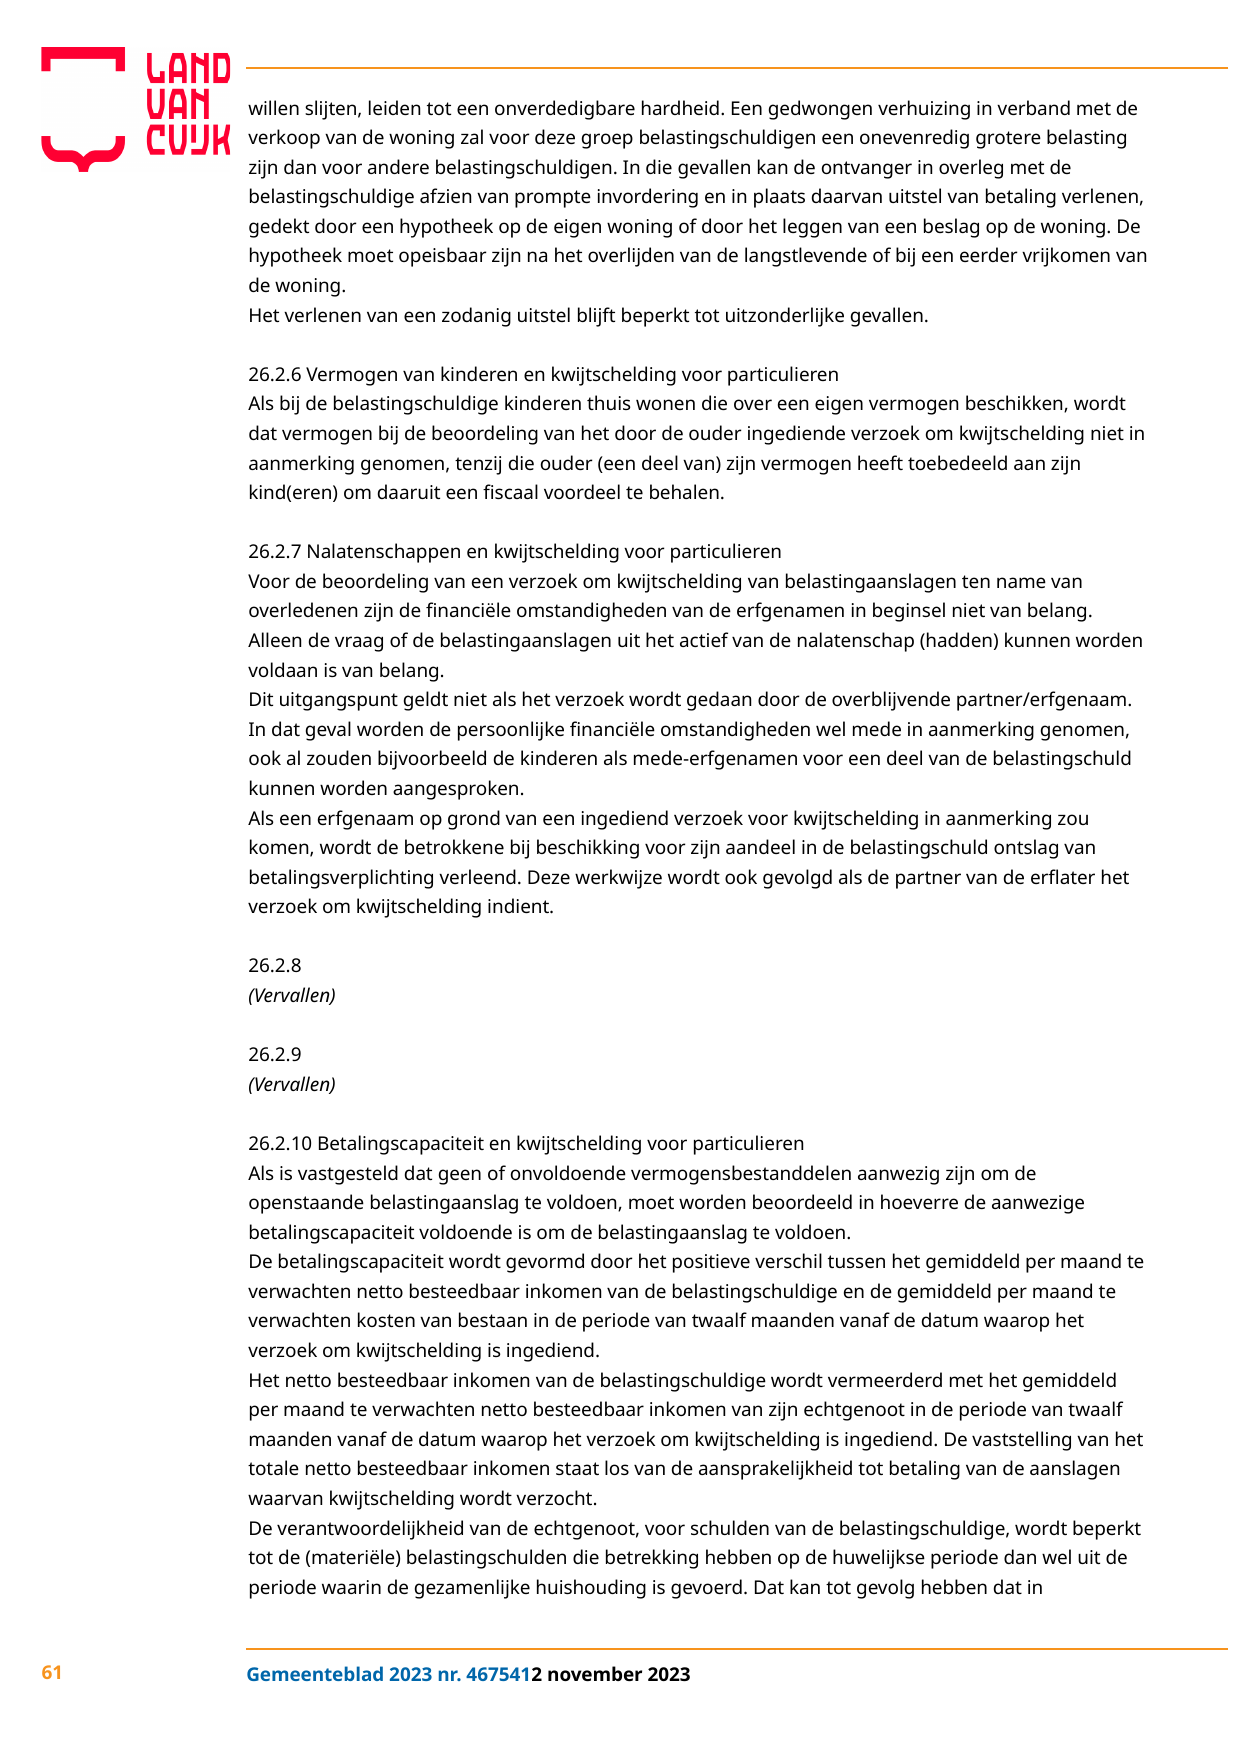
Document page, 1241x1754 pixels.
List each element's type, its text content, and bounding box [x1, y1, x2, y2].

text Als een erfgenaam op grond van een ingediend verzoek voor kwijtschelding in aanmerking zou komen, wordt de betrokkene bij beschikking voor zijn aandeel in de belastingschuld ontslag van betalingsverplichting verleend. Deze werkwijze wordt ook gevolgd als de partner van de erflater het verzoek om kwijtschelding indient. [248, 805, 1152, 919]
picture [41, 47, 231, 172]
text 26.2.10 Betalingscapaciteit en kwijtschelding voor particulieren [248, 1130, 1152, 1156]
text 26.2.7 Nalatenschappen en kwijtschelding voor particulieren [248, 538, 1152, 564]
text Voor de beoordeling van een verzoek om kwijtschelding van belastingaanslagen ten name van overledenen zijn de financiële omstandigheden van de erfgenamen in beginsel niet van belang. Alleen de vraag of de belastingaanslagen uit het actief van de nalatenschap (hadden) kunnen worden voldaan is van belang. [248, 568, 1152, 683]
text 26.2.8 [248, 953, 1152, 978]
text 26.2.9 [248, 1041, 1152, 1067]
text Als is vastgesteld dat geen of onvoldoende vermogensbestanddelen aanwezig zijn om de openstaande belastingaanslag te voldoen, moet worden beoordeeld in hoeverre de aanwezige betalingscapaciteit voldoende is om de belastingaanslag te voldoen. [248, 1160, 1152, 1245]
text Het netto besteedbaar inkomen van de belastingschuldige wordt vermeerderd met het gemiddeld per maand te verwachten netto besteedbaar inkomen van zijn echtgenoot in de periode van twaalf maanden vanaf de datum waarop het verzoek om kwijtschelding is ingediend. De vaststelling van het totale netto besteedbaar inkomen staat los van de aansprakelijkheid tot betaling van de aanslagen waarvan kwijtschelding wordt verzocht. [248, 1367, 1152, 1511]
text (Vervallen) [248, 982, 1152, 1008]
text (Vervallen) [248, 1071, 1152, 1097]
text Dit uitgangspunt geldt niet als het verzoek wordt gedaan door de overblijvende partner/erfgenaam. In dat geval worden de persoonlijke financiële omstandigheden wel mede in aanmerking genomen, ook al zouden bijvoorbeeld de kinderen als mede-erfgenamen voor een deel van de belastingschuld kunnen worden aangesproken. [248, 686, 1152, 801]
text Het verlenen van een zodanig uitstel blijft beperkt tot uitzonderlijke gevallen. [248, 302, 1152, 328]
text De betalingscapaciteit wordt gevormd door het positieve verschil tussen het gemiddeld per maand te verwachten netto besteedbaar inkomen van de belastingschuldige en de gemiddeld per maand te verwachten kosten van bestaan in de periode van twaalf maanden vanaf de datum waarop het verzoek om kwijtschelding is ingediend. [248, 1248, 1152, 1363]
text 26.2.6 Vermogen van kinderen en kwijtschelding voor particulieren [248, 361, 1152, 387]
text willen slijten, leiden tot een onverdedigbare hardheid. Een gedwongen verhuizing in verband met de verkoop van de woning zal voor deze groep belastingschuldigen een onevenredig grotere belasting zijn dan voor andere belastingschuldigen. In die gevallen kan de ontvanger in overleg met de belastingschuldige afzien van prompte invordering en in plaats daarvan uitstel van betaling verlenen, gedekt door een hypotheek op de eigen woning of door het leggen van een beslag op de woning. De hypotheek moet opeisbaar zijn na het overlijden van de langstlevende of bij een eerder vrijkomen van de woning. [248, 95, 1152, 298]
text Als bij de belastingschuldige kinderen thuis wonen die over een eigen vermogen beschikken, wordt dat vermogen bij de beoordeling van het door de ouder ingediende verzoek om kwijtschelding niet in aanmerking genomen, tenzij die ouder (een deel van) zijn vermogen heeft toebedeeld aan zijn kind(eren) om daaruit een fiscaal voordeel te behalen. [248, 391, 1152, 505]
text De verantwoordelijkheid van de echtgenoot, voor schulden van de belastingschuldige, wordt beperkt tot de (materiële) belastingschulden die betrekking hebben op de huwelijkse periode dan wel uit de periode waarin de gezamenlijke huishouding is gevoerd. Dat kan tot gevolg hebben dat in [248, 1515, 1152, 1600]
